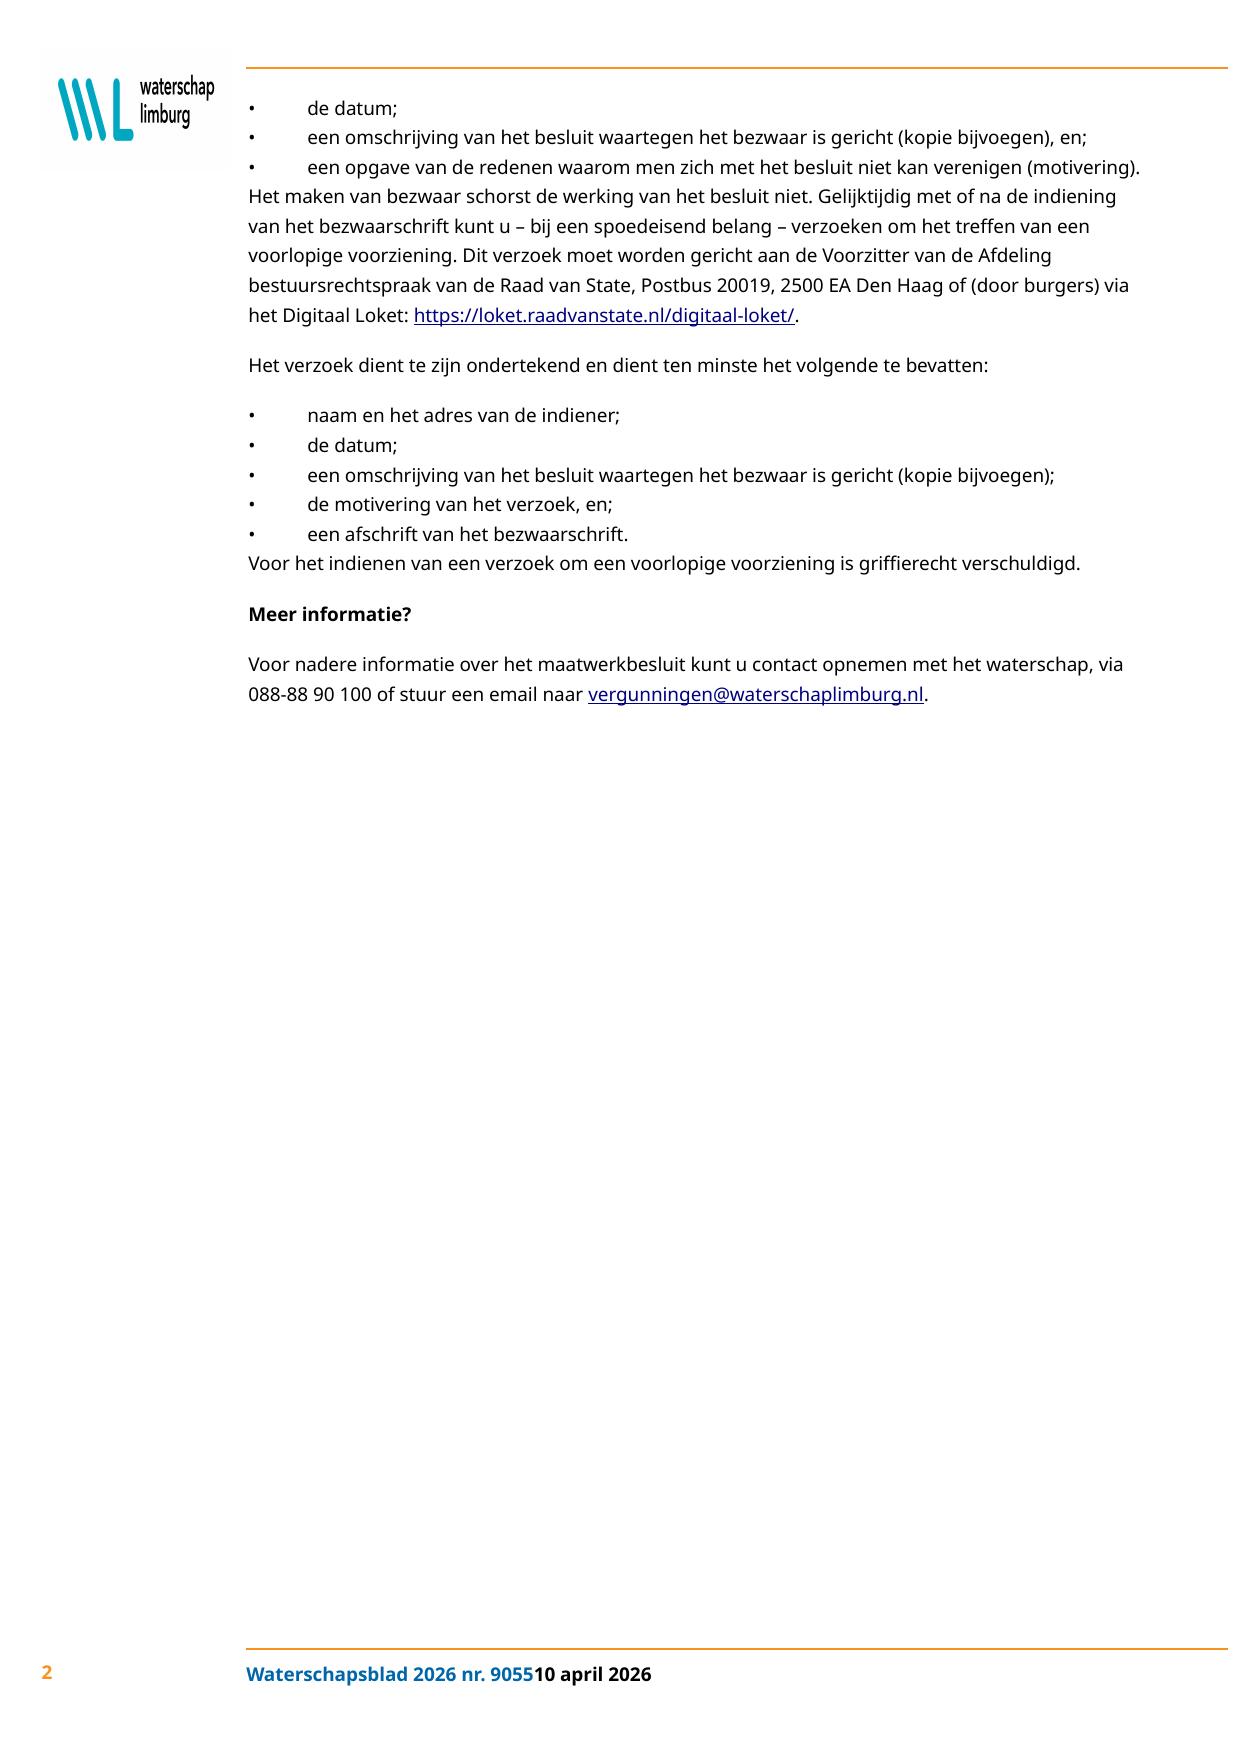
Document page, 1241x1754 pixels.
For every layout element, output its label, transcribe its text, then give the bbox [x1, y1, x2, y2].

list de motivering van het verzoek, en; [248, 491, 1152, 517]
list een afschrift van het bezwaarschrift. [248, 521, 1152, 547]
list een opgave van de redenen waarom men zich met het besluit niet kan verenigen (motivering). [248, 154, 1152, 180]
text Voor nadere informatie over het maatwerkbesluit kunt u contact opnemen met het waterschap, via 088-88 90 100 of stuur een email naar vergunningen@waterschaplimburg.nl. [248, 651, 1152, 707]
list een omschrijving van het besluit waartegen het bezwaar is gericht (kopie bijvoegen), en; [248, 124, 1152, 150]
text Voor het indienen van een verzoek om een voorlopige voorziening is griffierecht verschuldigd. [248, 551, 1152, 576]
list een omschrijving van het besluit waartegen het bezwaar is gericht (kopie bijvoegen); [248, 462, 1152, 488]
text Het verzoek dient te zijn ondertekend en dient ten minste het volgende te bevatten: [248, 352, 1152, 378]
list de datum; [248, 432, 1152, 458]
text Het maken van bezwaar schorst de werking van het besluit niet. Gelijktijdig met of na de indiening van het bezwaarschrift kunt u – bij een spoedeisend belang – verzoeken om het treffen van een voorlopige voorziening. Dit verzoek moet worden gericht aan de Voorzitter van de Afdeling bestuursrechtspraak van de Raad van State, Postbus 20019, 2500 EA Den Haag of (door burgers) via het Digitaal Loket: https://loket.raadvanstate.nl/digitaal-loket/. [248, 183, 1152, 328]
list naam en het adres van de indiener; [248, 403, 1152, 428]
text Meer informatie? [248, 601, 1152, 627]
picture [41, 47, 231, 172]
list de datum; [248, 95, 1152, 121]
